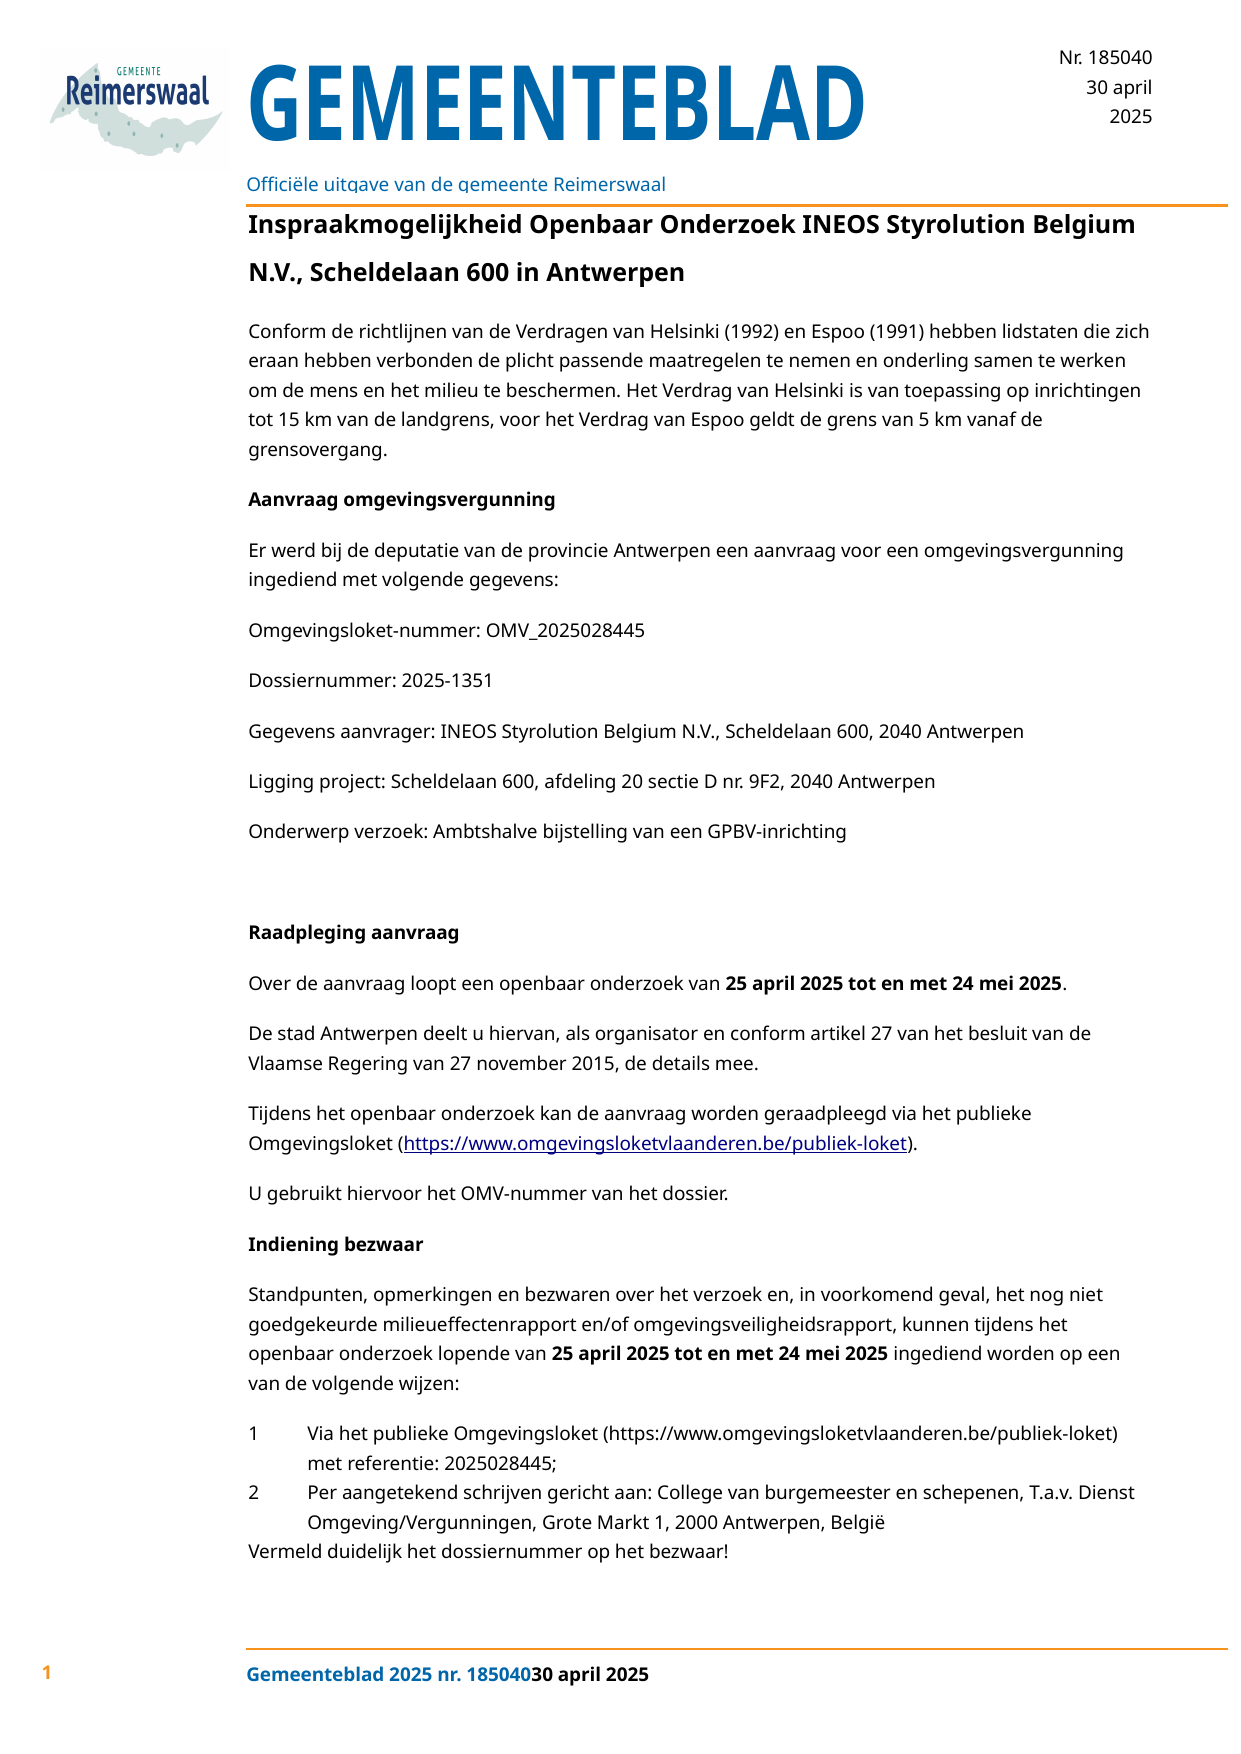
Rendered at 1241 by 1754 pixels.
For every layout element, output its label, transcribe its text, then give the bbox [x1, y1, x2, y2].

text Indiening bezwaar [248, 1231, 1152, 1257]
text Raadpleging aanvraag [248, 919, 1152, 945]
text Omgevingsloket-nummer: OMV_2025028445 [248, 617, 1152, 643]
text U gebruikt hiervoor het OMV-nummer van het dossier. [248, 1180, 1152, 1206]
text Inspraakmogelijkheid Openbaar Onderzoek INEOS Styrolution Belgium N.V., Scheldelaan 600 in Antwerpen [248, 207, 1152, 288]
text Dossiernummer: 2025-1351 [248, 667, 1152, 693]
text Standpunten, opmerkingen en bezwaren over het verzoek en, in voorkomend geval, het nog niet goedgekeurde milieueffectenrapport en/of omgevingsveiligheidsrapport, kunnen tijdens het openbaar onderzoek lopende van 25 april 2025 tot en met 24 mei 2025 ingediend worden op een van de volgende wijzen: [248, 1281, 1152, 1396]
text Tijdens het openbaar onderzoek kan de aanvraag worden geraadpleegd via het publieke Omgevingsloket (https://www.omgevingsloketvlaanderen.be/publiek-loket). [248, 1100, 1152, 1156]
list Per aangetekend schrijven gericht aan: College van burgemeester en schepenen, T.a.v. Dienst Omgeving/Vergunningen, Grote Markt 1, 2000 Antwerpen, België [248, 1479, 1152, 1535]
text Er werd bij de deputatie van de provincie Antwerpen een aanvraag voor een omgevingsvergunning ingediend met volgende gegevens: [248, 537, 1152, 592]
text Over de aanvraag loopt een openbaar onderzoek van 25 april 2025 tot en met 24 mei 2025. [248, 970, 1152, 996]
text Ligging project: Scheldelaan 600, afdeling 20 sectie D nr. 9F2, 2040 Antwerpen [248, 768, 1152, 794]
text Aanvraag omgevingsvergunning [248, 487, 1152, 512]
text Conform de richtlijnen van de Verdragen van Helsinki (1992) en Espoo (1991) hebben lidstaten die zich eraan hebben verbonden de plicht passende maatregelen te nemen en onderling samen te werken om de mens en het milieu te beschermen. Het Verdrag van Helsinki is van toepassing op inrichtingen tot 15 km van de landgrens, voor het Verdrag van Espoo geldt de grens van 5 km vanaf de grensovergang. [248, 318, 1152, 462]
text De stad Antwerpen deelt u hiervan, als organisator en conform artikel 27 van het besluit van de Vlaamse Regering van 27 november 2015, de details mee. [248, 1020, 1152, 1076]
text Onderwerp verzoek: Ambtshalve bijstelling van een GPBV-inrichting [248, 819, 1152, 844]
text Vermeld duidelijk het dossiernummer op het bezwaar! [248, 1539, 1152, 1564]
list Via het publieke Omgevingsloket (https://www.omgevingsloketvlaanderen.be/publiek-loket) met referentie: 2025028445; [248, 1420, 1152, 1476]
picture [41, 47, 231, 172]
text Gegevens aanvrager: INEOS Styrolution Belgium N.V., Scheldelaan 600, 2040 Antwerpen [248, 718, 1152, 744]
